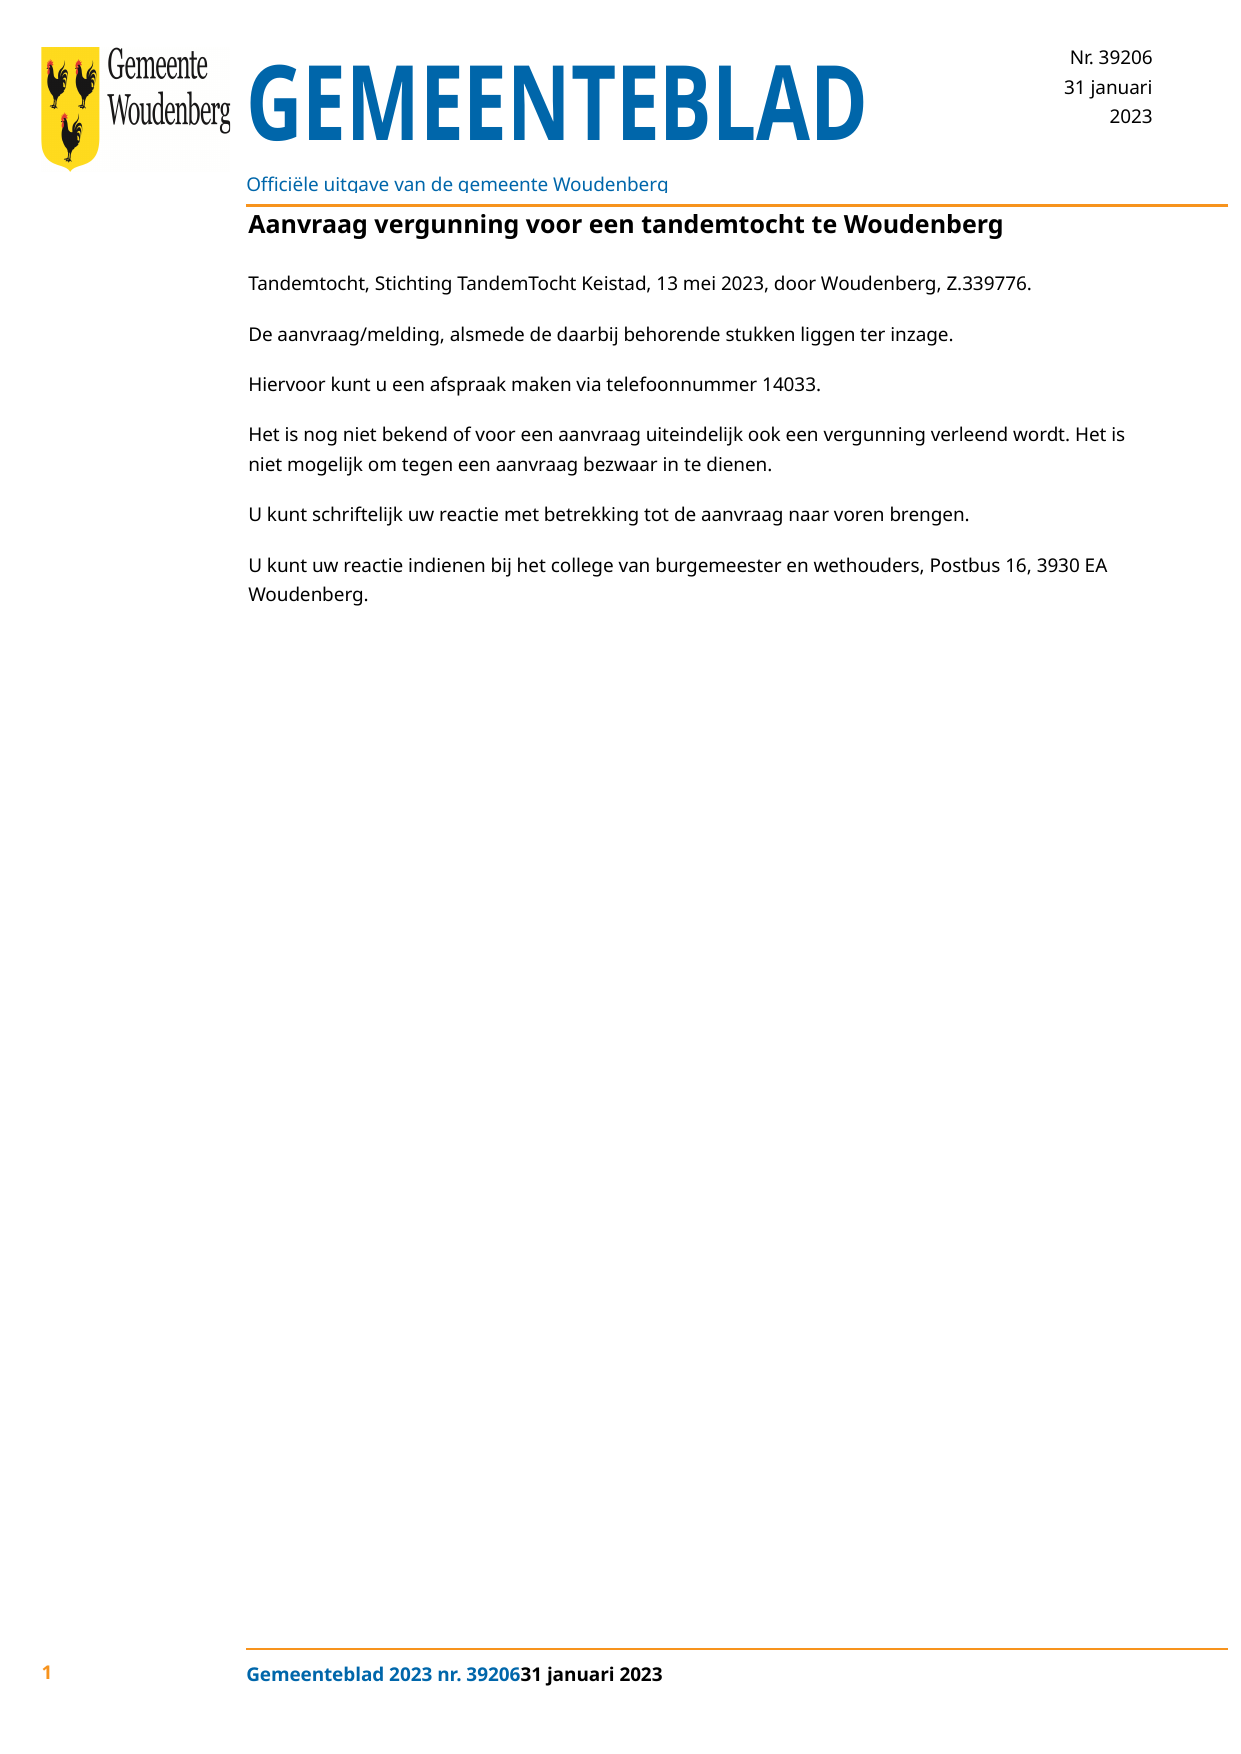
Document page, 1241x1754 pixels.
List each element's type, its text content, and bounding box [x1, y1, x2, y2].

text U kunt uw reactie indienen bij het college van burgemeester en wethouders, Postbus 16, 3930 EA Woudenberg. [248, 552, 1152, 607]
picture [41, 47, 231, 172]
text Tandemtocht, Stichting TandemTocht Keistad, 13 mei 2023, door Woudenberg, Z.339776. [248, 270, 1152, 296]
text Het is nog niet bekend of voor een aanvraag uiteindelijk ook een vergunning verleend wordt. Het is niet mogelijk om tegen een aanvraag bezwaar in te dienen. [248, 422, 1152, 477]
text Hiervoor kunt u een afspraak maken via telefoonnummer 14033. [248, 371, 1152, 397]
text U kunt schriftelijk uw reactie met betrekking tot de aanvraag naar voren brengen. [248, 502, 1152, 527]
text De aanvraag/melding, alsmede de daarbij behorende stukken liggen ter inzage. [248, 321, 1152, 346]
text Aanvraag vergunning voor een tandemtocht te Woudenberg [248, 207, 1152, 241]
